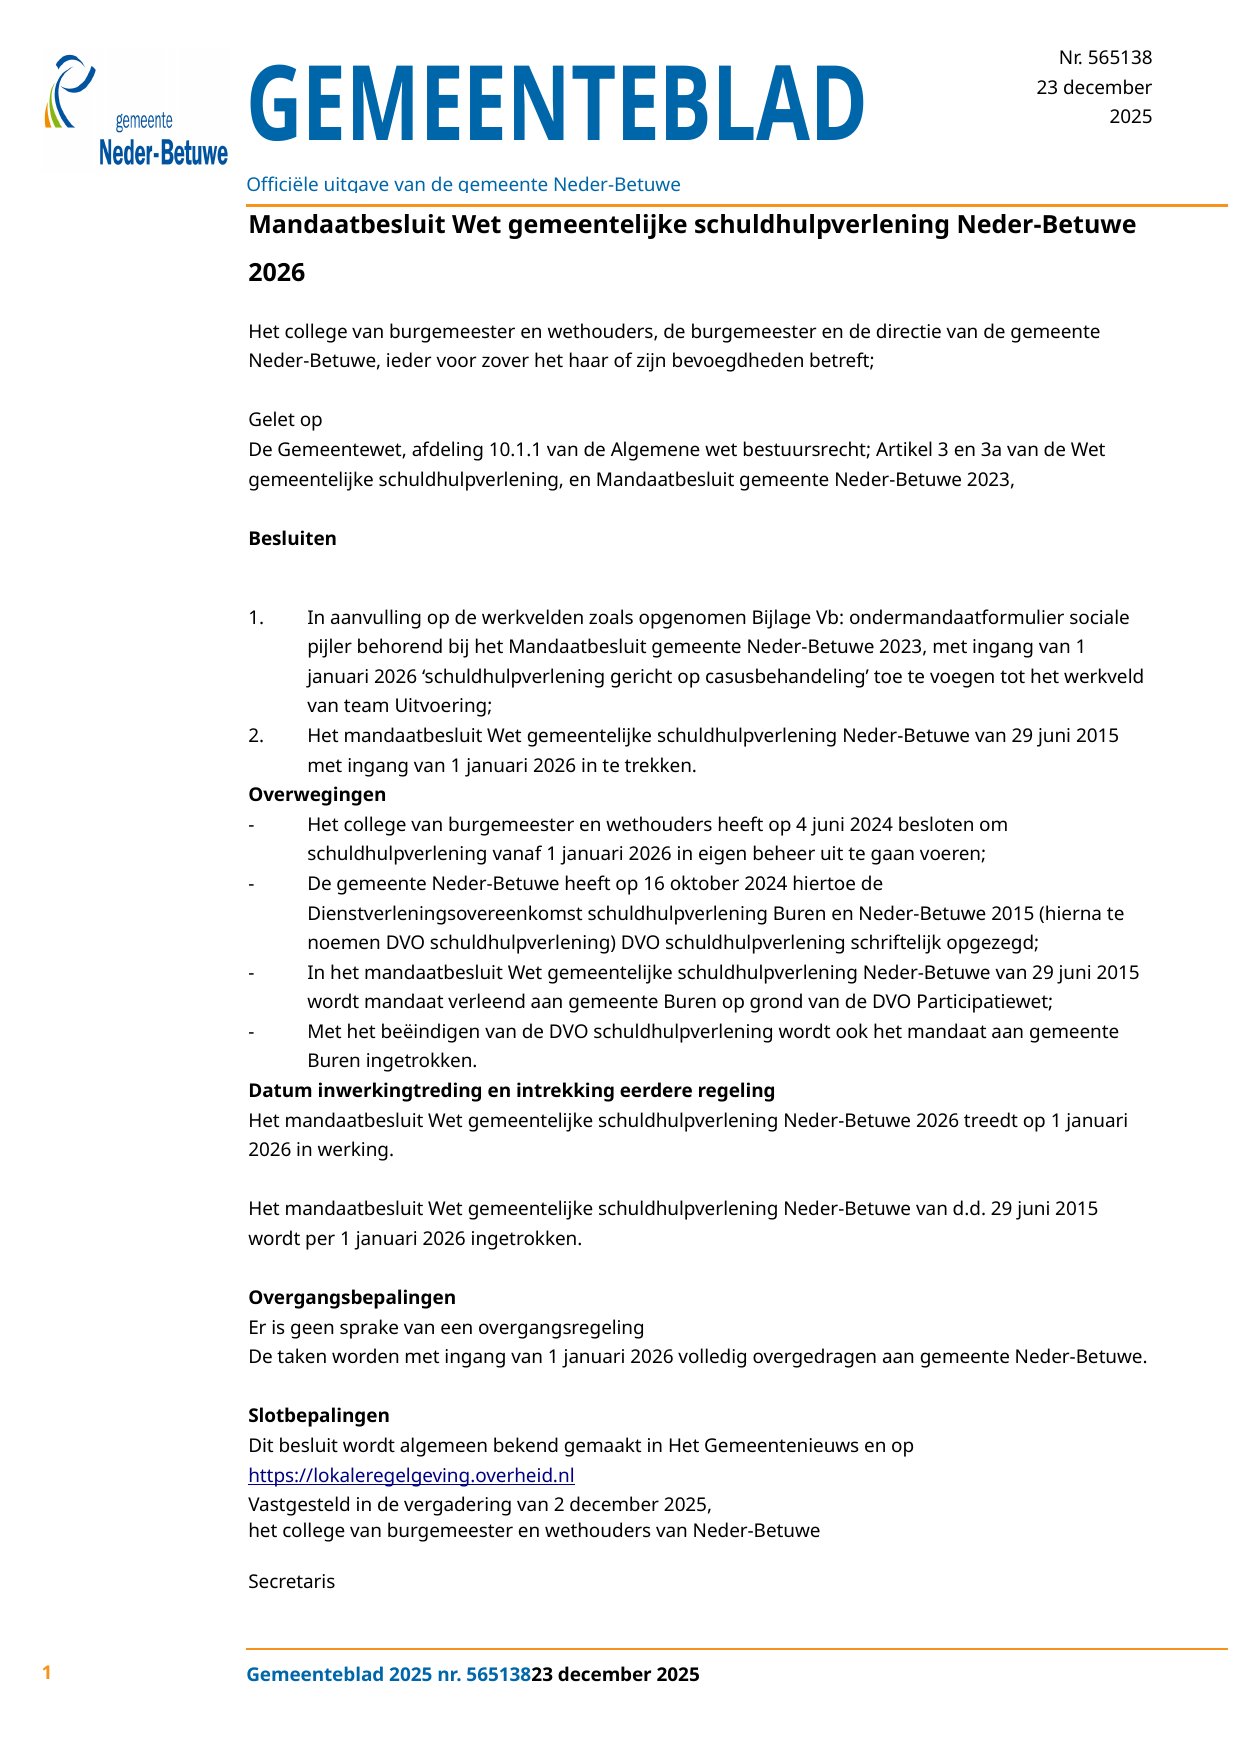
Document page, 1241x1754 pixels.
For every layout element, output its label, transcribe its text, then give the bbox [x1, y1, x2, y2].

list Het college van burgemeester en wethouders heeft op 4 juni 2024 besloten om schuldhulpverlening vanaf 1 januari 2026 in eigen beheer uit te gaan voeren; [248, 811, 1152, 866]
text Mandaatbesluit Wet gemeentelijke schuldhulpverlening Neder-Betuwe 2026 [248, 207, 1152, 288]
list In het mandaatbesluit Wet gemeentelijke schuldhulpverlening Neder-Betuwe van 29 juni 2015 wordt mandaat verleend aan gemeente Buren op grond van de DVO Participatiewet; [248, 959, 1152, 1014]
text Het college van burgemeester en wethouders, de burgemeester en de directie van de gemeente Neder-Betuwe, ieder voor zover het haar of zijn bevoegdheden betreft; [248, 318, 1152, 373]
list De gemeente Neder-Betuwe heeft op 16 oktober 2024 hiertoe de Dienstverleningsovereenkomst schuldhulpverlening Buren en Neder-Betuwe 2015 (hierna te noemen DVO schuldhulpverlening) DVO schuldhulpverlening schriftelijk opgezegd; [248, 870, 1152, 955]
text Besluiten [248, 525, 1152, 551]
text Er is geen sprake van een overgangsregeling [248, 1314, 1152, 1339]
text Het mandaatbesluit Wet gemeentelijke schuldhulpverlening Neder-Betuwe 2026 treedt op 1 januari 2026 in werking. [248, 1107, 1152, 1162]
text Overwegingen [248, 781, 1152, 807]
list Met het beëindigen van de DVO schuldhulpverlening wordt ook het mandaat aan gemeente Buren ingetrokken. [248, 1018, 1152, 1073]
list In aanvulling op de werkvelden zoals opgenomen Bijlage Vb: ondermandaatformulier sociale pijler behorend bij het Mandaatbesluit gemeente Neder-Betuwe 2023, met ingang van 1 januari 2026 ‘schuldhulpverlening gericht op casusbehandeling’ toe te voegen tot het werkveld van team Uitvoering; [248, 604, 1152, 718]
text Het mandaatbesluit Wet gemeentelijke schuldhulpverlening Neder-Betuwe van d.d. 29 juni 2015 wordt per 1 januari 2026 ingetrokken. [248, 1196, 1152, 1251]
text Datum inwerkingtreding en intrekking eerdere regeling [248, 1077, 1152, 1103]
list Het mandaatbesluit Wet gemeentelijke schuldhulpverlening Neder-Betuwe van 29 juni 2015 met ingang van 1 januari 2026 in te trekken. [248, 722, 1152, 777]
text Slotbepalingen [248, 1403, 1152, 1428]
text Secretaris [248, 1568, 1152, 1594]
text Gelet op [248, 407, 1152, 432]
text Vastgesteld in de vergadering van 2 december 2025, [248, 1491, 1152, 1517]
text Overgangsbepalingen [248, 1284, 1152, 1310]
text Dit besluit wordt algemeen bekend gemaakt in Het Gemeentenieuws en op https://lokaleregelgeving.overheid.nl [248, 1432, 1152, 1487]
text De taken worden met ingang van 1 januari 2026 volledig overgedragen aan gemeente Neder-Betuwe. [248, 1343, 1152, 1369]
text het college van burgemeester en wethouders van Neder-Betuwe [248, 1517, 1152, 1543]
text De Gemeentewet, afdeling 10.1.1 van de Algemene wet bestuursrecht; Artikel 3 en 3a van de Wet gemeentelijke schuldhulpverlening, en Mandaatbesluit gemeente Neder-Betuwe 2023, [248, 436, 1152, 492]
picture [41, 47, 231, 172]
